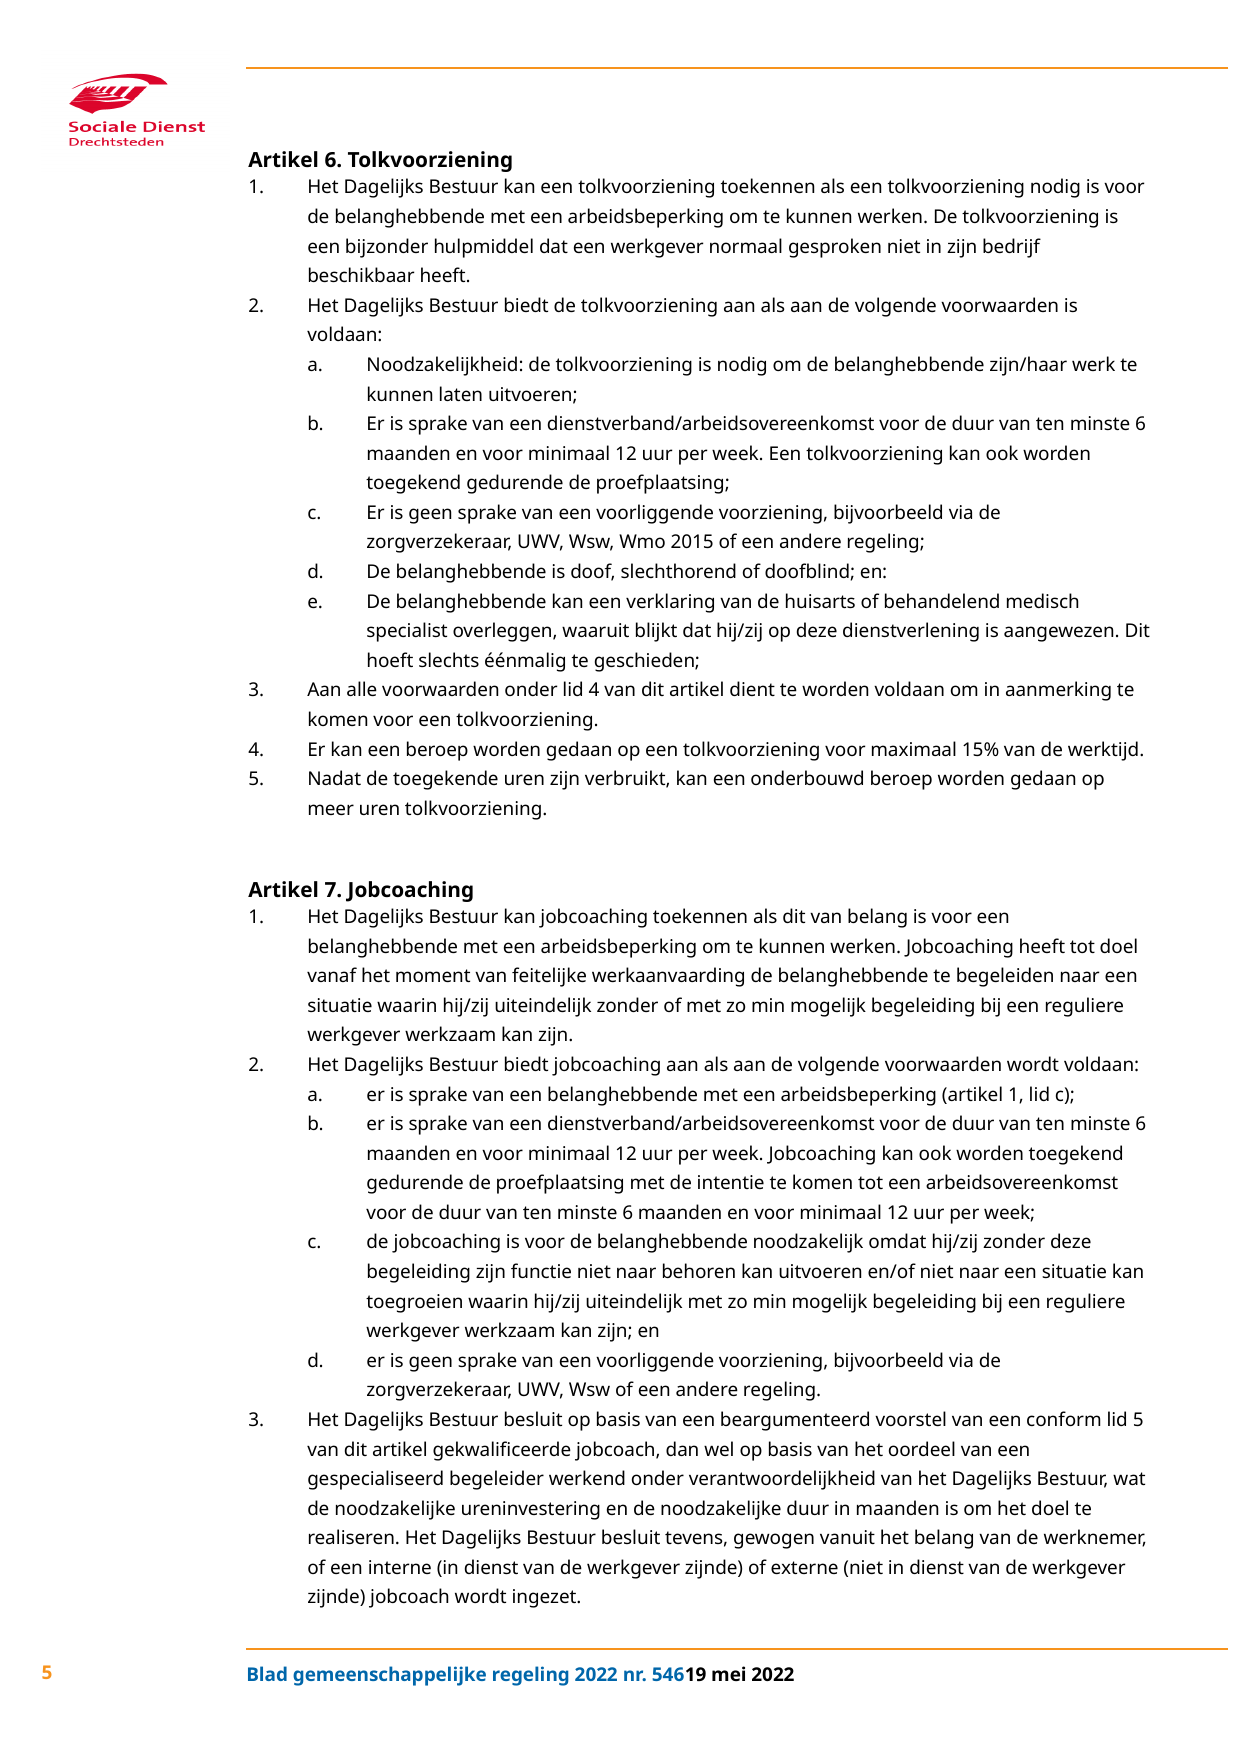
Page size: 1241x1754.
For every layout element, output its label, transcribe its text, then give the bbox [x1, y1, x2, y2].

text Artikel 7. Jobcoaching [248, 875, 1152, 903]
list Het Dagelijks Bestuur biedt de tolkvoorziening aan als aan de volgende voorwaarden is voldaan: [248, 292, 1152, 347]
list Er is sprake van een dienstverband/arbeidsovereenkomst voor de duur van ten minste 6 maanden en voor minimaal 12 uur per week. Een tolkvoorziening kan ook worden toegekend gedurende de proefplaatsing; [307, 410, 1152, 495]
list De belanghebbende is doof, slechthorend of doofblind; en: [307, 558, 1152, 584]
list Aan alle voorwaarden onder lid 4 van dit artikel dient te worden voldaan om in aanmerking te komen voor een tolkvoorziening. [248, 677, 1152, 732]
list Het Dagelijks Bestuur kan jobcoaching toekennen als dit van belang is voor een belanghebbende met een arbeidsbeperking om te kunnen werken. Jobcoaching heeft tot doel vanaf het moment van feitelijke werkaanvaarding de belanghebbende te begeleiden naar een situatie waarin hij/zij uiteindelijk zonder of met zo min mogelijk begeleiding bij een reguliere werkgever werkzaam kan zijn. [248, 903, 1152, 1047]
list Er kan een beroep worden gedaan op een tolkvoorziening voor maximaal 15% van de werktijd. [248, 736, 1152, 761]
list Het Dagelijks Bestuur biedt jobcoaching aan als aan de volgende voorwaarden wordt voldaan: [248, 1051, 1152, 1077]
list de jobcoaching is voor de belanghebbende noodzakelijk omdat hij/zij zonder deze begeleiding zijn functie niet naar behoren kan uitvoeren en/of niet naar een situatie kan toegroeien waarin hij/zij uiteindelijk met zo min mogelijk begeleiding bij een reguliere werkgever werkzaam kan zijn; en [307, 1229, 1152, 1343]
list De belanghebbende kan een verklaring van de huisarts of behandelend medisch specialist overleggen, waaruit blijkt dat hij/zij op deze dienstverlening is aangewezen. Dit hoeft slechts éénmalig te geschieden; [307, 588, 1152, 673]
list Nadat de toegekende uren zijn verbruikt, kan een onderbouwd beroep worden gedaan op meer uren tolkvoorziening. [248, 765, 1152, 821]
text Artikel 6. Tolkvoorziening [248, 145, 1152, 174]
list er is geen sprake van een voorliggende voorziening, bijvoorbeeld via de zorgverzekeraar, UWV, Wsw of een andere regeling. [307, 1347, 1152, 1402]
list er is sprake van een dienstverband/arbeidsovereenkomst voor de duur van ten minste 6 maanden en voor minimaal 12 uur per week. Jobcoaching kan ook worden toegekend gedurende de proefplaatsing met de intentie te komen tot een arbeidsovereenkomst voor de duur van ten minste 6 maanden en voor minimaal 12 uur per week; [307, 1110, 1152, 1225]
list Het Dagelijks Bestuur kan een tolkvoorziening toekennen als een tolkvoorziening nodig is voor de belanghebbende met een arbeidsbeperking om te kunnen werken. De tolkvoorziening is een bijzonder hulpmiddel dat een werkgever normaal gesproken niet in zijn bedrijf beschikbaar heeft. [248, 174, 1152, 288]
list Noodzakelijkheid: de tolkvoorziening is nodig om de belanghebbende zijn/haar werk te kunnen laten uitvoeren; [307, 351, 1152, 406]
picture [41, 47, 231, 172]
list Er is geen sprake van een voorliggende voorziening, bijvoorbeeld via de zorgverzekeraar, UWV, Wsw, Wmo 2015 of een andere regeling; [307, 499, 1152, 554]
list Het Dagelijks Bestuur besluit op basis van een beargumenteerd voorstel van een conform lid 5 van dit artikel gekwalificeerde jobcoach, dan wel op basis van het oordeel van een gespecialiseerd begeleider werkend onder verantwoordelijkheid van het Dagelijks Bestuur, wat de noodzakelijke ureninvestering en de noodzakelijke duur in maanden is om het doel te realiseren. Het Dagelijks Bestuur besluit tevens, gewogen vanuit het belang van de werknemer, of een interne (in dienst van de werkgever zijnde) of externe (niet in dienst van de werkgever zijnde) jobcoach wordt ingezet. [248, 1406, 1152, 1609]
list er is sprake van een belanghebbende met een arbeidsbeperking (artikel 1, lid c); [307, 1081, 1152, 1107]
